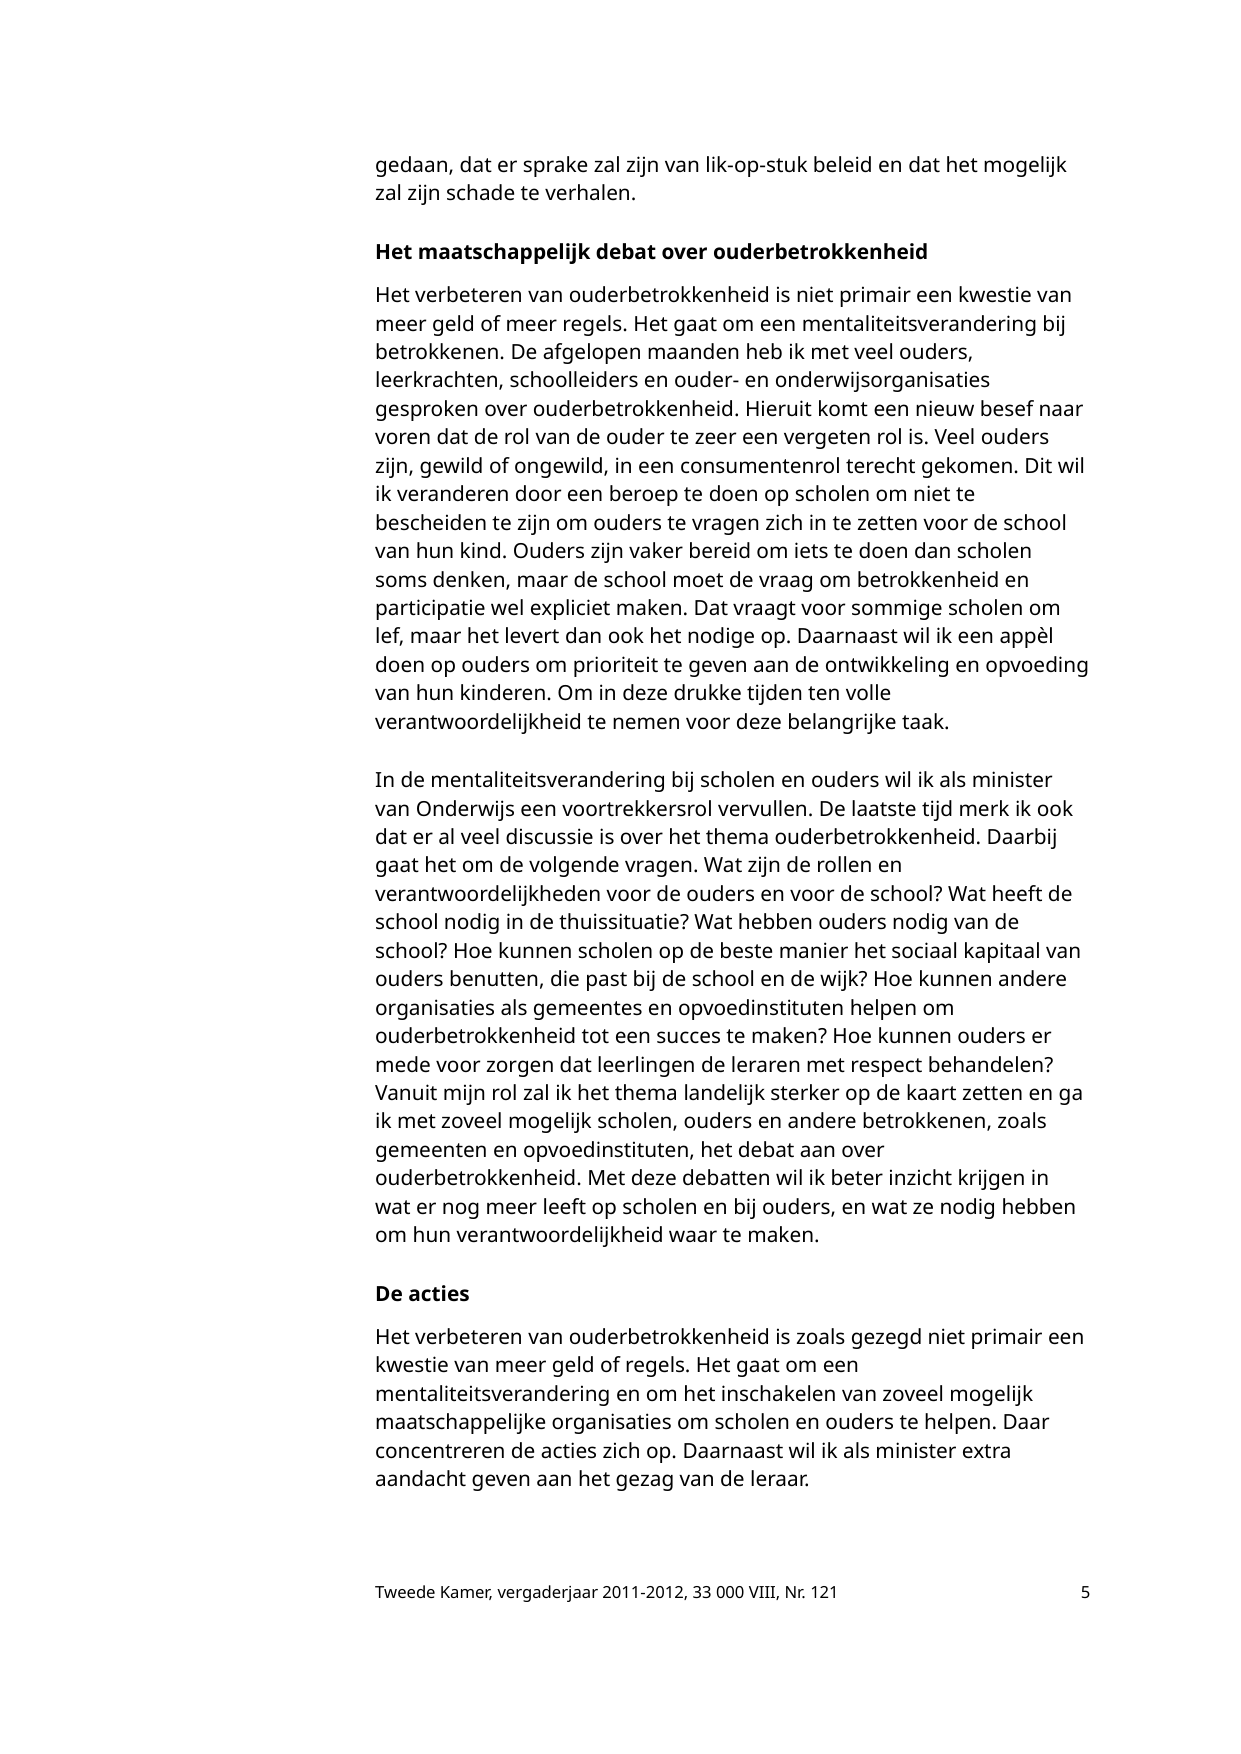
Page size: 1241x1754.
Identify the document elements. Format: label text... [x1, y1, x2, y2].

text gedaan, dat er sprake zal zijn van lik-op-stuk beleid en dat het mogelijk zal zijn schade te verhalen. [375, 150, 1090, 207]
text Het verbeteren van ouderbetrokkenheid is niet primair een kwestie van meer geld of meer regels. Het gaat om een mentaliteitsverandering bij betrokkenen. De afgelopen maanden heb ik met veel ouders, leerkrachten, schoolleiders en ouder- en onderwijsorganisaties gesproken over ouderbetrokkenheid. Hieruit komt een nieuw besef naar voren dat de rol van de ouder te zeer een vergeten rol is. Veel ouders zijn, gewild of ongewild, in een consumentenrol terecht gekomen. Dit wil ik veranderen door een beroep te doen op scholen om niet te bescheiden te zijn om ouders te vragen zich in te zetten voor de school van hun kind. Ouders zijn vaker bereid om iets te doen dan scholen soms denken, maar de school moet de vraag om betrokkenheid en participatie wel expliciet maken. Dat vraagt voor sommige scholen om lef, maar het levert dan ook het nodige op. Daarnaast wil ik een appèl doen op ouders om prioriteit te geven aan de ontwikkeling en opvoeding van hun kinderen. Om in deze drukke tijden ten volle verantwoordelijkheid te nemen voor deze belangrijke taak. [375, 280, 1090, 735]
text Het maatschappelijk debat over ouderbetrokkenheid [375, 237, 1090, 265]
text Het verbeteren van ouderbetrokkenheid is zoals gezegd niet primair een kwestie van meer geld of regels. Het gaat om een mentaliteitsverandering en om het inschakelen van zoveel mogelijk maatschappelijke organisaties om scholen en ouders te helpen. Daar concentreren de acties zich op. Daarnaast wil ik als minister extra aandacht geven aan het gezag van de leraar. [375, 1322, 1090, 1493]
text De acties [375, 1279, 1090, 1307]
text In de mentaliteitsverandering bij scholen en ouders wil ik als minister van Onderwijs een voortrekkersrol vervullen. De laatste tijd merk ik ook dat er al veel discussie is over het thema ouderbetrokkenheid. Daarbij gaat het om de volgende vragen. Wat zijn de rollen en verantwoordelijkheden voor de ouders en voor de school? Wat heeft de school nodig in de thuissituatie? Wat hebben ouders nodig van de school? Hoe kunnen scholen op de beste manier het sociaal kapitaal van ouders benutten, die past bij de school en de wijk? Hoe kunnen andere organisaties als gemeentes en opvoedinstituten helpen om ouderbetrokkenheid tot een succes te maken? Hoe kunnen ouders er mede voor zorgen dat leerlingen de leraren met respect behandelen? Vanuit mijn rol zal ik het thema landelijk sterker op de kaart zetten en ga ik met zoveel mogelijk scholen, ouders en andere betrokkenen, zoals gemeenten en opvoedinstituten, het debat aan over ouderbetrokkenheid. Met deze debatten wil ik beter inzicht krijgen in wat er nog meer leeft op scholen en bij ouders, en wat ze nodig hebben om hun verantwoordelijkheid waar te maken. [375, 765, 1090, 1249]
